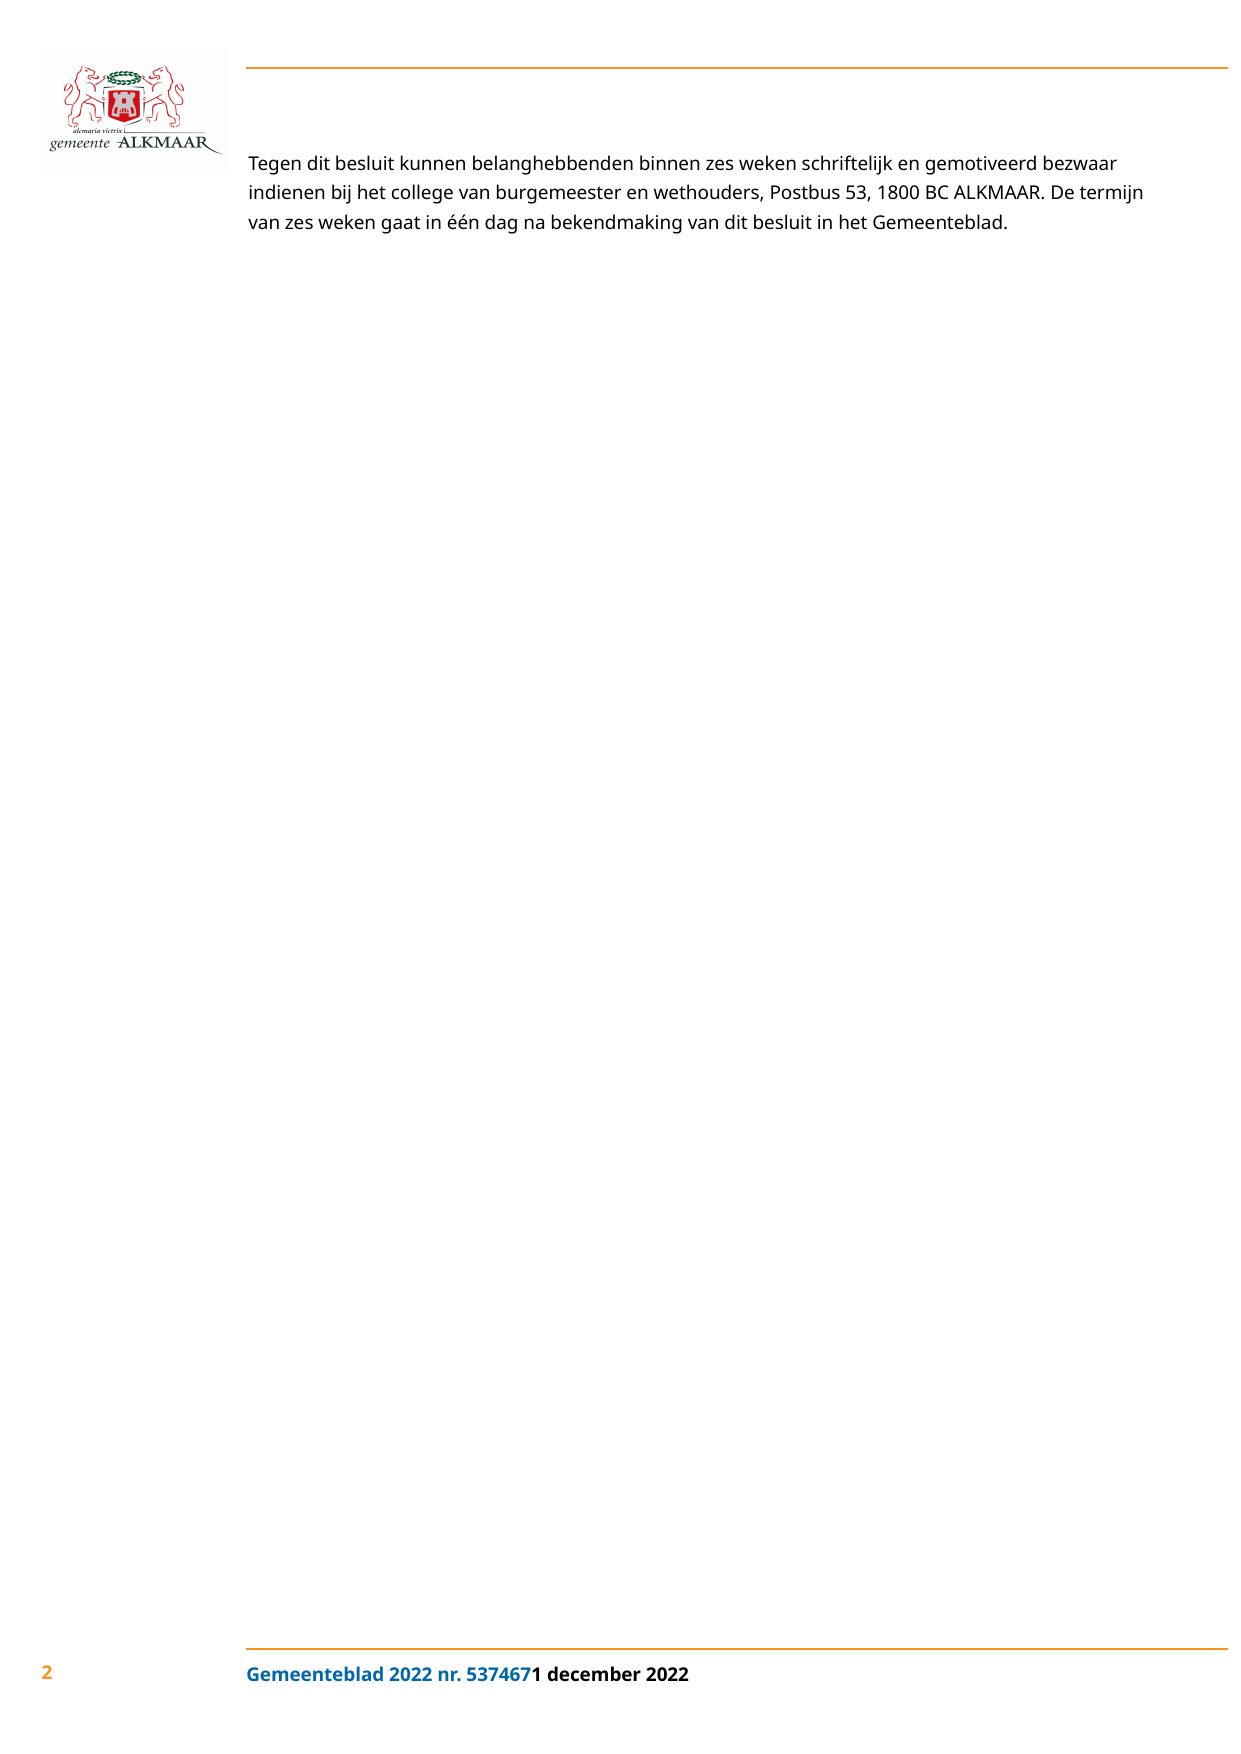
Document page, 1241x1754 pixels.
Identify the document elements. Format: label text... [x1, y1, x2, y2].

picture [41, 47, 231, 172]
text Tegen dit besluit kunnen belanghebbenden binnen zes weken schriftelijk en gemotiveerd bezwaar indienen bij het college van burgemeester en wethouders, Postbus 53, 1800 BC ALKMAAR. De termijn van zes weken gaat in één dag na bekendmaking van dit besluit in het Gemeenteblad. [248, 150, 1152, 234]
